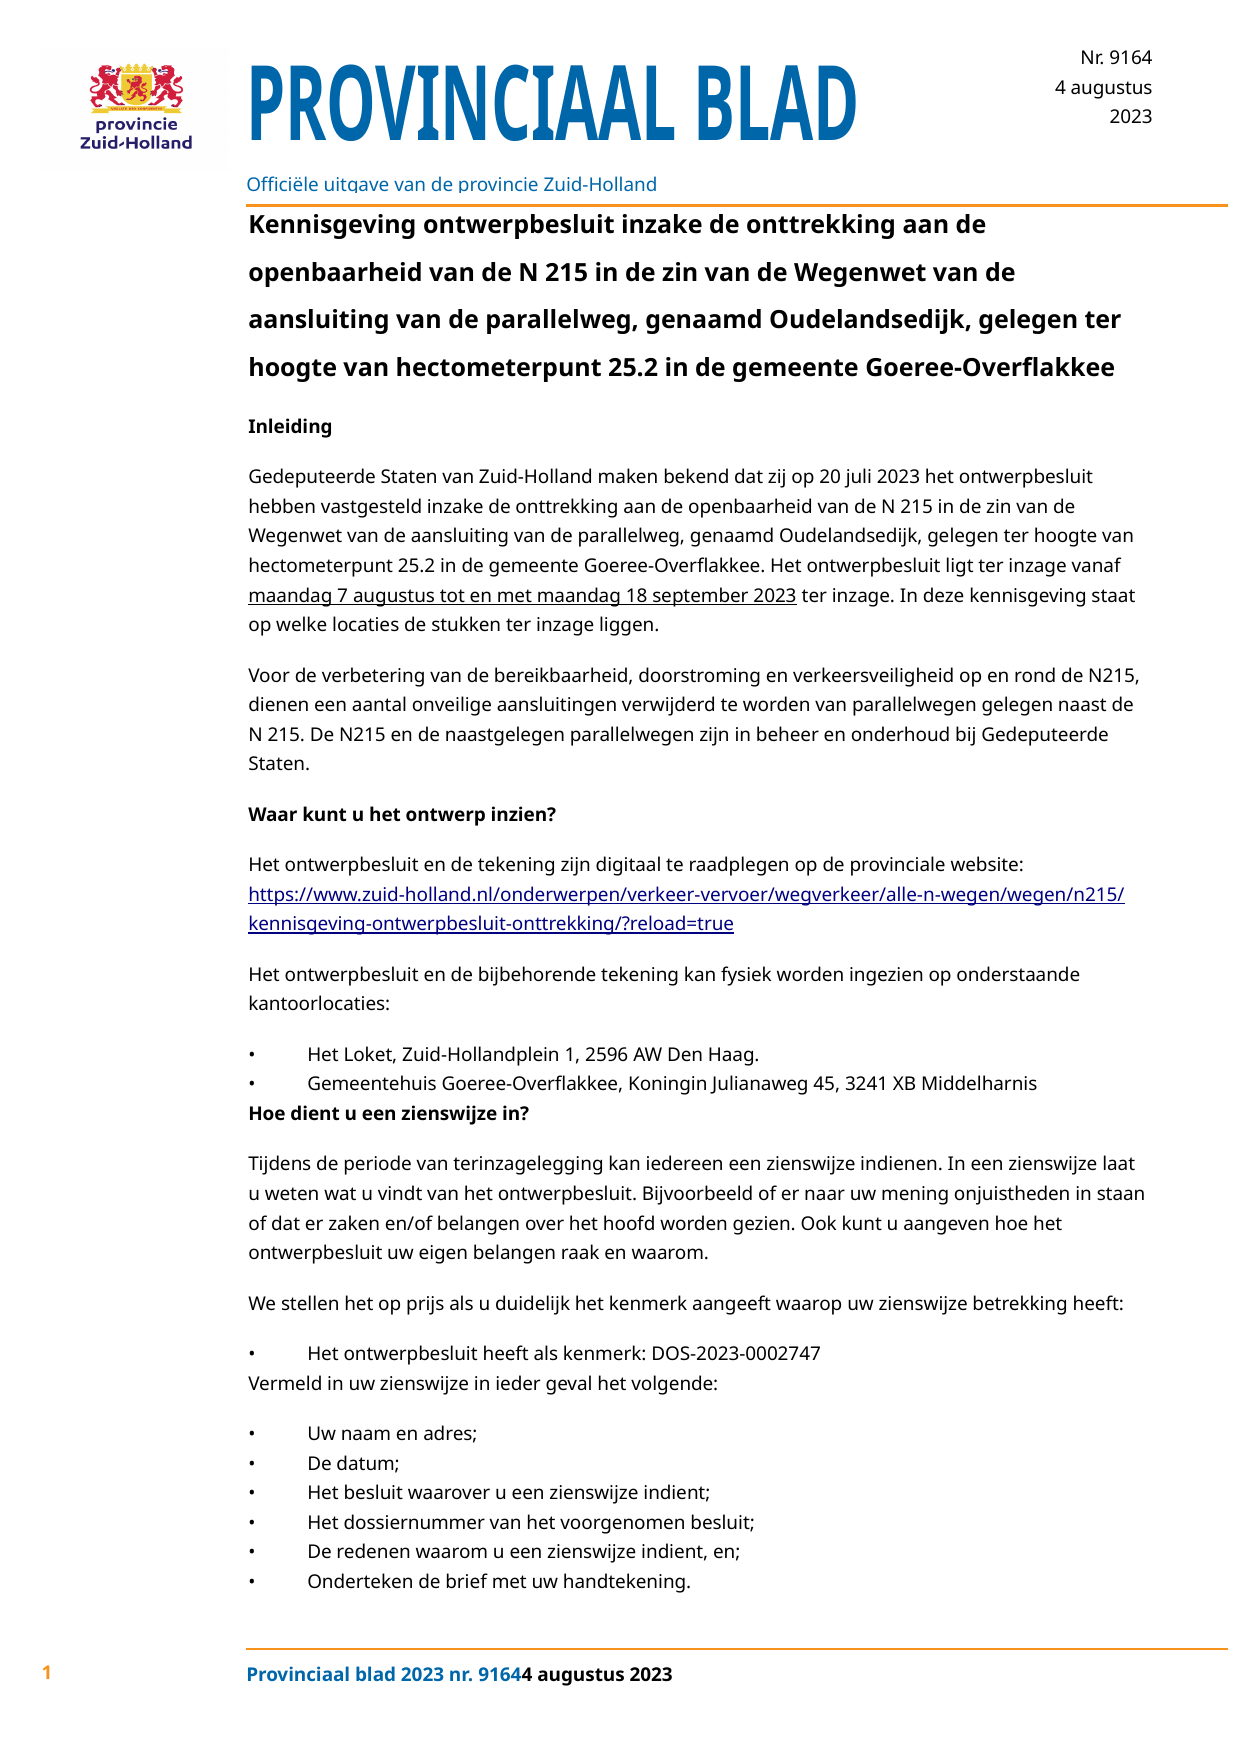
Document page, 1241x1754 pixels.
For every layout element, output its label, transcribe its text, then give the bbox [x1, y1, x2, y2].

text Waar kunt u het ontwerp inzien? [248, 801, 1152, 827]
list Gemeentehuis Goeree-Overflakkee, Koningin Julianaweg 45, 3241 XB Middelharnis [248, 1071, 1152, 1096]
list De redenen waarom u een zienswijze indient, en; [248, 1538, 1152, 1564]
text Kennisgeving ontwerpbesluit inzake de onttrekking aan de openbaarheid van de N 215 in de zin van de Wegenwet van de aansluiting van de parallelweg, genaamd Oudelandsedijk, gelegen ter hoogte van hectometerpunt 25.2 in de gemeente Goeree-Overflakkee [248, 207, 1152, 384]
text Voor de verbetering van de bereikbaarheid, doorstroming en verkeersveiligheid op en rond de N215, dienen een aantal onveilige aansluitingen verwijderd te worden van parallelwegen gelegen naast de N 215. De N215 en de naastgelegen parallelwegen zijn in beheer en onderhoud bij Gedeputeerde Staten. [248, 662, 1152, 776]
list Het Loket, Zuid-Hollandplein 1, 2596 AW Den Haag. [248, 1041, 1152, 1067]
text We stellen het op prijs als u duidelijk het kenmerk aangeeft waarop uw zienswijze betrekking heeft: [248, 1290, 1152, 1316]
list Uw naam en adres; [248, 1420, 1152, 1446]
text Hoe dient u een zienswijze in? [248, 1100, 1152, 1126]
list Het dossiernummer van het voorgenomen besluit; [248, 1509, 1152, 1535]
text Inleiding [248, 413, 1152, 439]
text Tijdens de periode van terinzagelegging kan iedereen een zienswijze indienen. In een zienswijze laat u weten wat u vindt van het ontwerpbesluit. Bijvoorbeeld of er naar uw mening onjuistheden in staan of dat er zaken en/of belangen over het hoofd worden gezien. Ook kunt u aangeven hoe het ontwerpbesluit uw eigen belangen raak en waarom. [248, 1151, 1152, 1265]
list De datum; [248, 1450, 1152, 1476]
list Het ontwerpbesluit heeft als kenmerk: DOS-2023-0002747 [248, 1340, 1152, 1366]
list Onderteken de brief met uw handtekening. [248, 1568, 1152, 1594]
list Het besluit waarover u een zienswijze indient; [248, 1479, 1152, 1505]
text Gedeputeerde Staten van Zuid-Holland maken bekend dat zij op 20 juli 2023 het ontwerpbesluit hebben vastgesteld inzake de onttrekking aan de openbaarheid van de N 215 in de zin van de Wegenwet van de aansluiting van de parallelweg, genaamd Oudelandsedijk, gelegen ter hoogte van hectometerpunt 25.2 in de gemeente Goeree-Overflakkee. Het ontwerpbesluit ligt ter inzage vanaf maandag 7 augustus tot en met maandag 18 september 2023 ter inzage. In deze kennisgeving staat op welke locaties de stukken ter inzage liggen. [248, 463, 1152, 637]
text Het ontwerpbesluit en de bijbehorende tekening kan fysiek worden ingezien op onderstaande kantoorlocaties: [248, 961, 1152, 1016]
picture [41, 47, 231, 172]
text Het ontwerpbesluit en de tekening zijn digitaal te raadplegen op de provinciale website: https://www.zuid-holland.nl/onderwerpen/verkeer-vervoer/wegverkeer/alle-n-wegen/wegen/n215/kennisgeving-ontwerpbesluit-onttrekking/?reload=true [248, 851, 1152, 936]
text Vermeld in uw zienswijze in ieder geval het volgende: [248, 1370, 1152, 1396]
